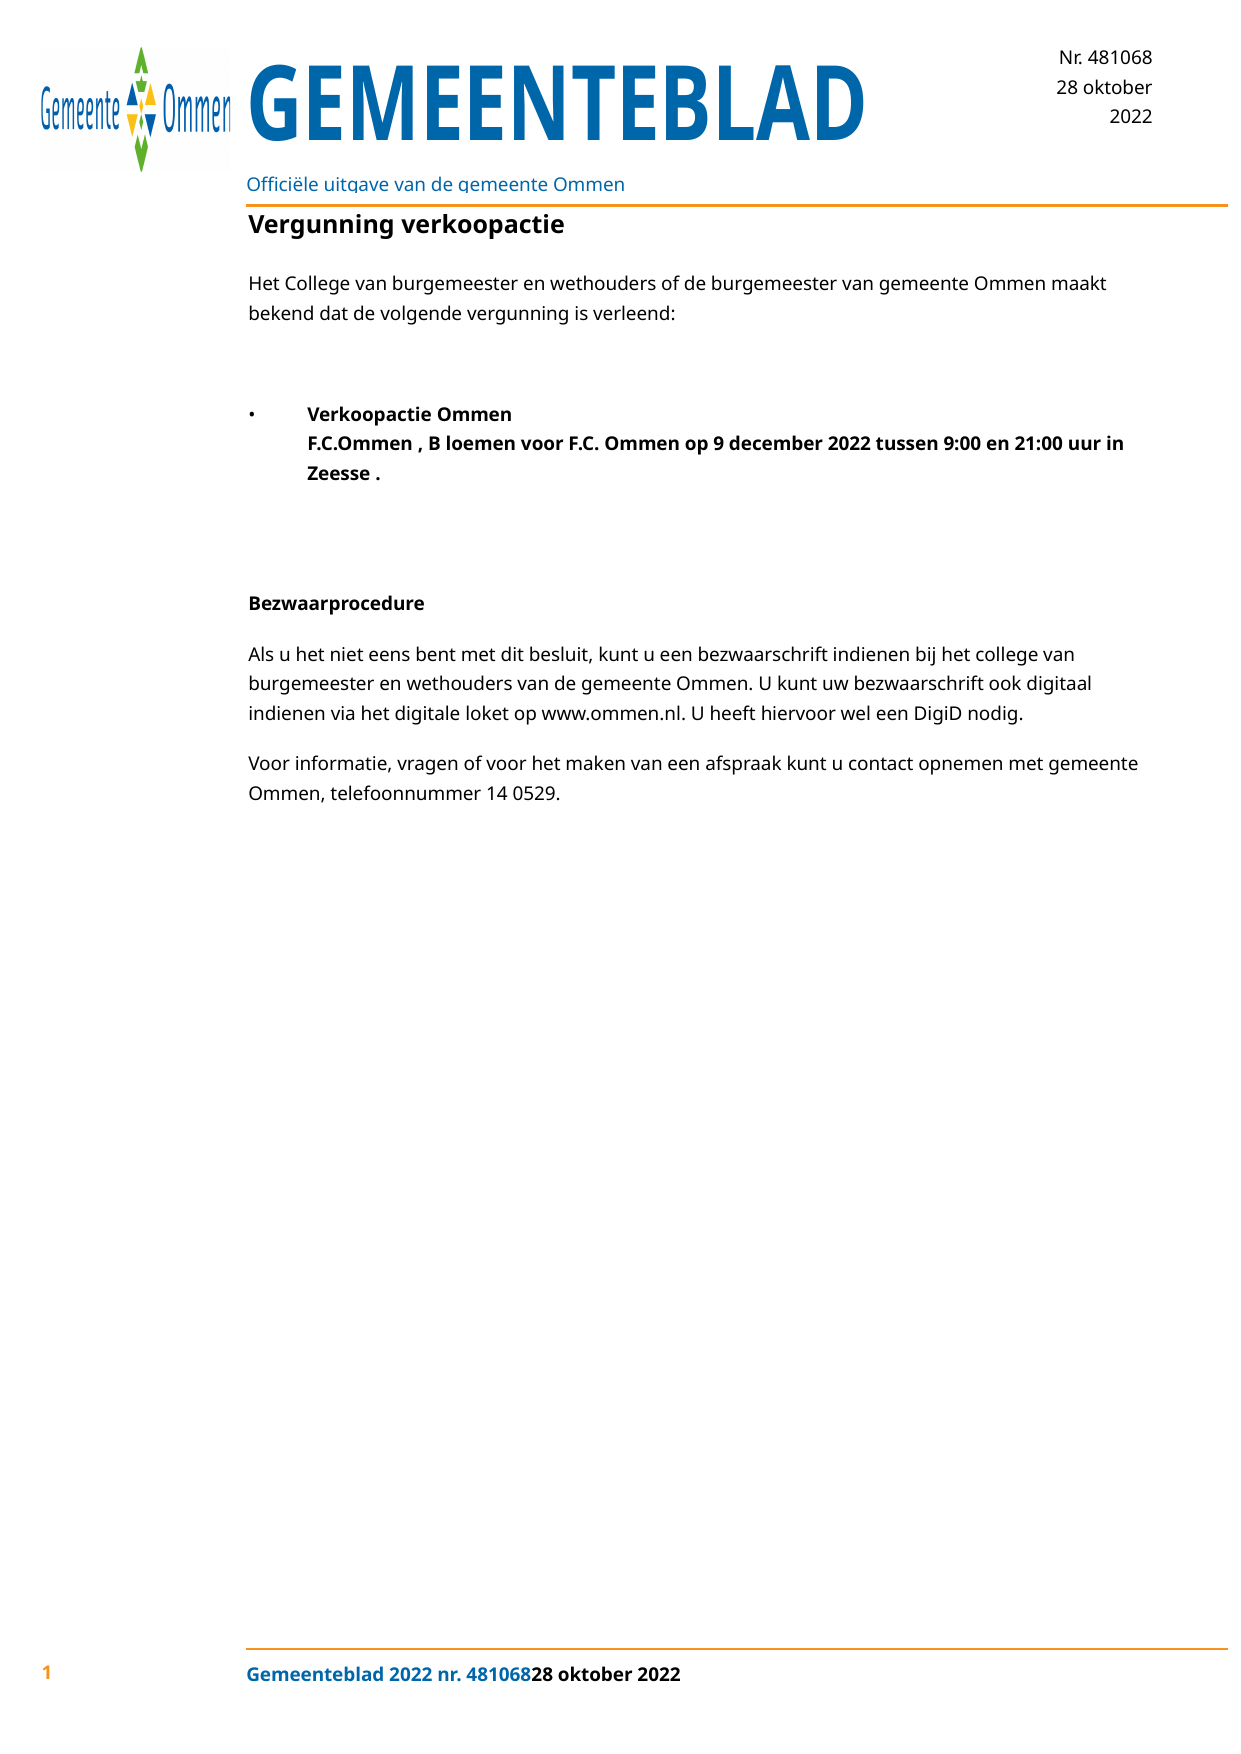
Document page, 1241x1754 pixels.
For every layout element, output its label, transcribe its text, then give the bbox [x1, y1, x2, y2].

text Vergunning verkoopactie [248, 207, 1152, 241]
picture [41, 47, 231, 172]
text Bezwaarprocedure [248, 590, 1152, 616]
text Voor informatie, vragen of voor het maken van een afspraak kunt u contact opnemen met gemeente Ommen, telefoonnummer 14 0529. [248, 750, 1152, 806]
text Het College van burgemeester en wethouders of de burgemeester van gemeente Ommen maakt bekend dat de volgende vergunning is verleend: [248, 270, 1152, 326]
list F.C.Ommen , B loemen voor F.C. Ommen op 9 december 2022 tussen 9:00 en 21:00 uur in Zeesse . [248, 430, 1152, 486]
list Verkoopactie Ommen [248, 401, 1152, 426]
text Als u het niet eens bent met dit besluit, kunt u een bezwaarschrift indienen bij het college van burgemeester en wethouders van de gemeente Ommen. U kunt uw bezwaarschrift ook digitaal indienen via het digitale loket op www.ommen.nl. U heeft hiervoor wel een DigiD nodig. [248, 641, 1152, 726]
